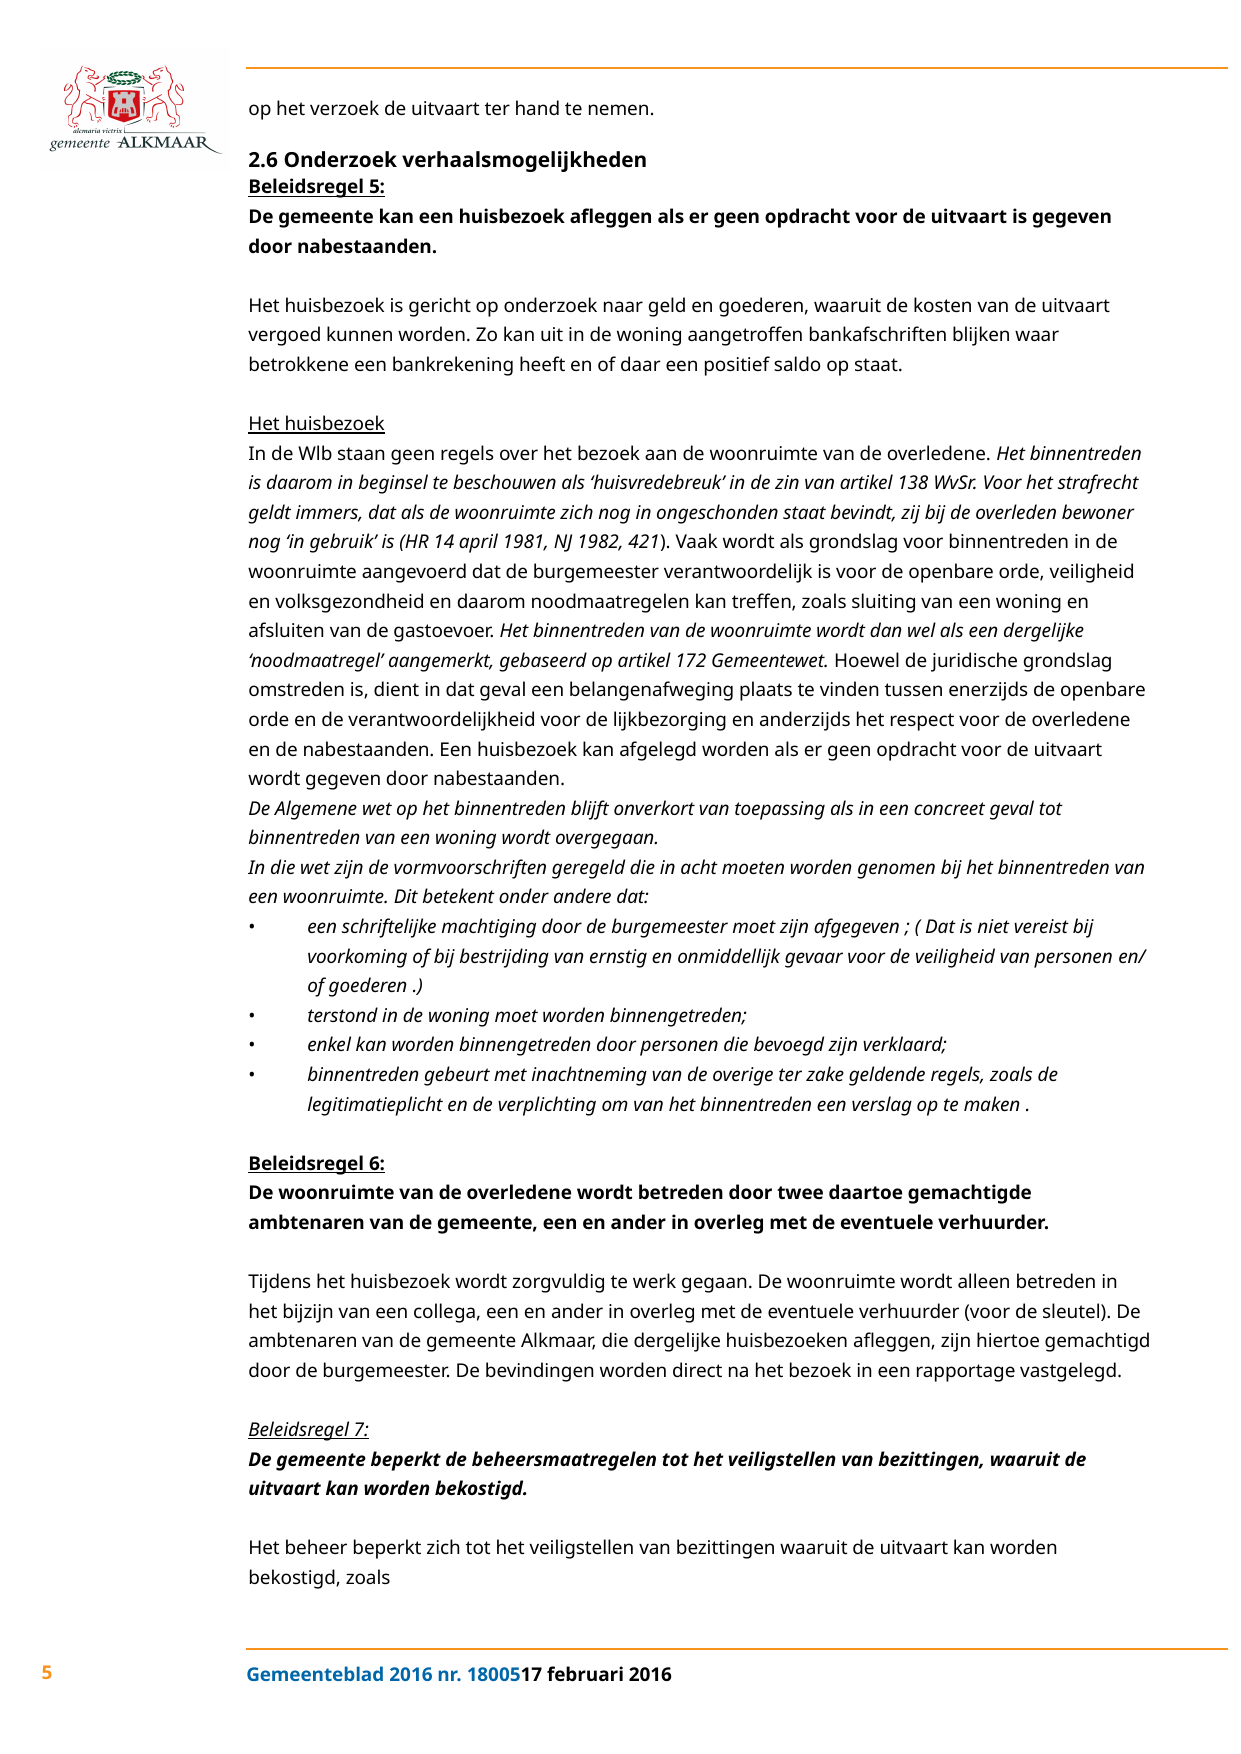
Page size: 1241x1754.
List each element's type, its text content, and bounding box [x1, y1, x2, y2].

text Tijdens het huisbezoek wordt zorgvuldig te werk gegaan. De woonruimte wordt alleen betreden in het bijzijn van een collega, een en ander in overleg met de eventuele verhuurder (voor de sleutel). De ambtenaren van de gemeente Alkmaar, die dergelijke huisbezoeken afleggen, zijn hiertoe gemachtigd door de burgemeester. De bevindingen worden direct na het bezoek in een rapportage vastgelegd. [248, 1268, 1152, 1383]
text Het huisbezoek [248, 410, 1152, 436]
list enkel kan worden binnengetreden door personen die bevoegd zijn verklaard; [248, 1032, 1152, 1057]
list binnentreden gebeurt met inachtneming van de overige ter zake geldende regels, zoals de legitimatieplicht en de verplichting om van het binnentreden een verslag op te maken . [248, 1061, 1152, 1116]
text Het beheer beperkt zich tot het veiligstellen van bezittingen waaruit de uitvaart kan worden bekostigd, zoals [248, 1534, 1152, 1590]
text Het huisbezoek is gericht op onderzoek naar geld en goederen, waaruit de kosten van de uitvaart vergoed kunnen worden. Zo kan uit in de woning aangetroffen bankafschriften blijken waar betrokkene een bankrekening heeft en of daar een positief saldo op staat. [248, 292, 1152, 377]
text Beleidsregel 6: [248, 1150, 1152, 1176]
text De Algemene wet op het binnentreden blijft onverkort van toepassing als in een concreet geval tot binnentreden van een woning wordt overgegaan. [248, 795, 1152, 850]
list een schriftelijke machtiging door de burgemeester moet zijn afgegeven ; ( Dat is niet vereist bij voorkoming of bij bestrijding van ernstig en onmiddellijk gevaar voor de veiligheid van personen en/ of goederen .) [248, 913, 1152, 998]
text Beleidsregel 7: [248, 1416, 1152, 1442]
text In die wet zijn de vormvoorschriften geregeld die in acht moeten worden genomen bij het binnentreden van een woonruimte. Dit betekent onder andere dat: [248, 854, 1152, 909]
text De gemeente kan een huisbezoek afleggen als er geen opdracht voor de uitvaart is gegeven door nabestaanden. [248, 203, 1152, 258]
text Beleidsregel 5: [248, 174, 1152, 199]
text De gemeente beperkt de beheersmaatregelen tot het veiligstellen van bezittingen, waaruit de uitvaart kan worden bekostigd. [248, 1446, 1152, 1501]
picture [41, 47, 231, 172]
text In de Wlb staan geen regels over het bezoek aan de woonruimte van de overledene. Het binnentreden is daarom in beginsel te beschouwen als ‘huisvredebreuk’ in de zin van artikel 138 WvSr. Voor het strafrecht geldt immers, dat als de woonruimte zich nog in ongeschonden staat bevindt, zij bij de overleden bewoner nog ‘in gebruik’ is (HR 14 april 1981, NJ 1982, 421). Vaak wordt als grondslag voor binnentreden in de woonruimte aangevoerd dat de burgemeester verantwoordelijk is voor de openbare orde, veiligheid en volksgezondheid en daarom noodmaatregelen kan treffen, zoals sluiting van een woning en afsluiten van de gastoevoer. Het binnentreden van de woonruimte wordt dan wel als een dergelijke ‘noodmaatregel’ aangemerkt, gebaseerd op artikel 172 Gemeentewet. Hoewel de juridische grondslag omstreden is, dient in dat geval een belangenafweging plaats te vinden tussen enerzijds de openbare orde en de verantwoordelijkheid voor de lijkbezorging en anderzijds het respect voor de overledene en de nabestaanden. Een huisbezoek kan afgelegd worden als er geen opdracht voor de uitvaart wordt gegeven door nabestaanden. [248, 440, 1152, 791]
text De woonruimte van de overledene wordt betreden door twee daartoe gemachtigde ambtenaren van de gemeente, een en ander in overleg met de eventuele verhuurder. [248, 1179, 1152, 1235]
list terstond in de woning moet worden binnengetreden; [248, 1002, 1152, 1028]
text 2.6 Onderzoek verhaalsmogelijkheden [248, 145, 1152, 174]
text op het verzoek de uitvaart ter hand te nemen. [248, 95, 1152, 121]
